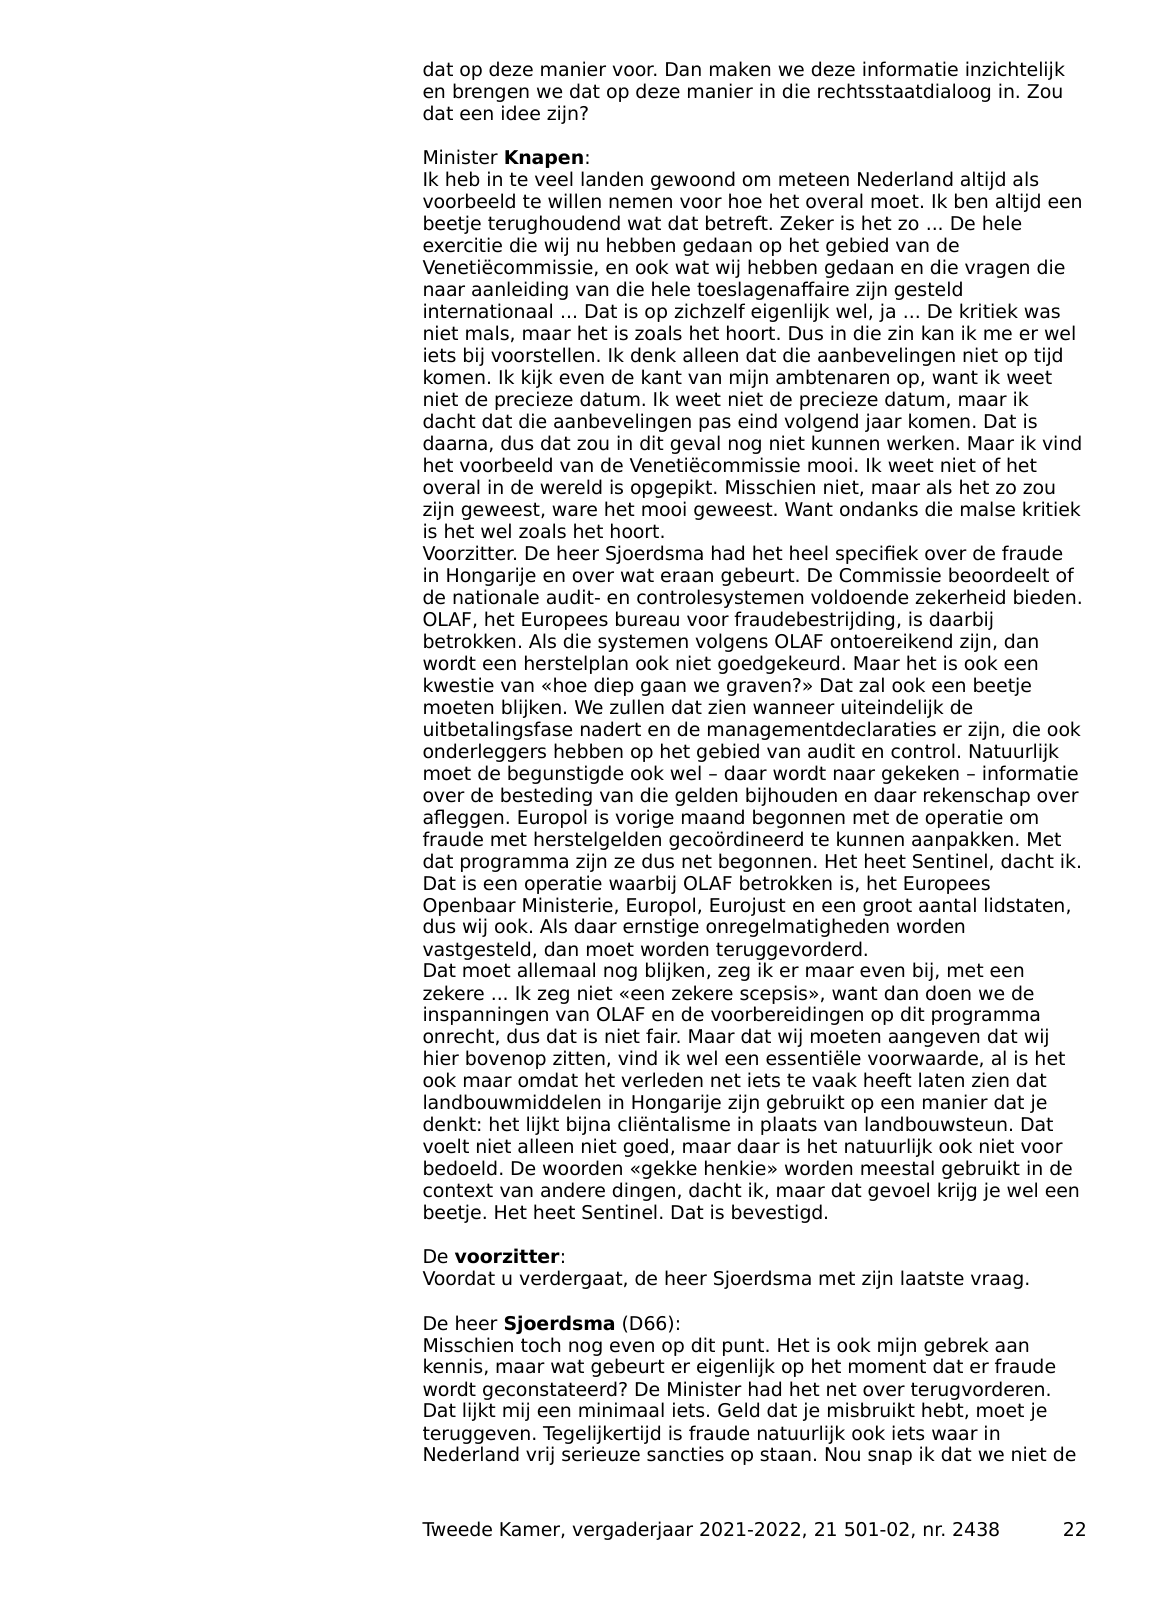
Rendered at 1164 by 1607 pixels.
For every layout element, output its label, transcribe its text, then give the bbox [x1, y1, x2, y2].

text De heer Sjoerdsma (D66): [422, 1312, 1087, 1334]
text Ik heb in te veel landen gewoond om meteen Nederland altijd als voorbeeld te willen nemen voor hoe het overal moet. Ik ben altijd een beetje terughoudend wat dat betreft. Zeker is het zo ... De hele exercitie die wij nu hebben gedaan op het gebied van de Venetiëcommissie, en ook wat wij hebben gedaan en die vragen die naar aanleiding van die hele toeslagenaffaire zijn gesteld internationaal ... Dat is op zichzelf eigenlijk wel, ja ... De kritiek was niet mals, maar het is zoals het hoort. Dus in die zin kan ik me er wel iets bij voorstellen. Ik denk alleen dat die aanbevelingen niet op tijd komen. Ik kijk even de kant van mijn ambtenaren op, want ik weet niet de precieze datum. Ik weet niet de precieze datum, maar ik dacht dat die aanbevelingen pas eind volgend jaar komen. Dat is daarna, dus dat zou in dit geval nog niet kunnen werken. Maar ik vind het voorbeeld van de Venetiëcommissie mooi. Ik weet niet of het overal in de wereld is opgepikt. Misschien niet, maar als het zo zou zijn geweest, ware het mooi geweest. Want ondanks die malse kritiek is het wel zoals het hoort. [422, 169, 1087, 543]
text Voorzitter. De heer Sjoerdsma had het heel specifiek over de fraude in Hongarije en over wat eraan gebeurt. De Commissie beoordeelt of de nationale audit- en controlesystemen voldoende zekerheid bieden. OLAF, het Europees bureau voor fraudebestrijding, is daarbij betrokken. Als die systemen volgens OLAF ontoereikend zijn, dan wordt een herstelplan ook niet goedgekeurd. Maar het is ook een kwestie van «hoe diep gaan we graven?» Dat zal ook een beetje moeten blijken. We zullen dat zien wanneer uiteindelijk de uitbetalingsfase nadert en de managementdeclaraties er zijn, die ook onderleggers hebben op het gebied van audit en control. Natuurlijk moet de begunstigde ook wel – daar wordt naar gekeken – informatie over de besteding van die gelden bijhouden en daar rekenschap over afleggen. Europol is vorige maand begonnen met de operatie om fraude met herstelgelden gecoördineerd te kunnen aanpakken. Met dat programma zijn ze dus net begonnen. Het heet Sentinel, dacht ik. Dat is een operatie waarbij OLAF betrokken is, het Europees Openbaar Ministerie, Europol, Eurojust en een groot aantal lidstaten, dus wij ook. Als daar ernstige onregelmatigheden worden vastgesteld, dan moet worden teruggevorderd. [422, 543, 1087, 960]
text dat op deze manier voor. Dan maken we deze informatie inzichtelijk en brengen we dat op deze manier in die rechtsstaatdialoog in. Zou dat een idee zijn? [422, 59, 1087, 125]
text Minister Knapen: [422, 147, 1087, 169]
text Misschien toch nog even op dit punt. Het is ook mijn gebrek aan kennis, maar wat gebeurt er eigenlijk op het moment dat er fraude wordt geconstateerd? De Minister had het net over terugvorderen. Dat lijkt mij een minimaal iets. Geld dat je misbruikt hebt, moet je teruggeven. Tegelijkertijd is fraude natuurlijk ook iets waar in Nederland vrij serieuze sancties op staan. Nou snap ik dat we niet de [422, 1334, 1087, 1466]
text Dat moet allemaal nog blijken, zeg ik er maar even bij, met een zekere ... Ik zeg niet «een zekere scepsis», want dan doen we de inspanningen van OLAF en de voorbereidingen op dit programma onrecht, dus dat is niet fair. Maar dat wij moeten aangeven dat wij hier bovenop zitten, vind ik wel een essentiële voorwaarde, al is het ook maar omdat het verleden net iets te vaak heeft laten zien dat landbouwmiddelen in Hongarije zijn gebruikt op een manier dat je denkt: het lijkt bijna cliëntalisme in plaats van landbouwsteun. Dat voelt niet alleen niet goed, maar daar is het natuurlijk ook niet voor bedoeld. De woorden «gekke henkie» worden meestal gebruikt in de context van andere dingen, dacht ik, maar dat gevoel krijg je wel een beetje. Het heet Sentinel. Dat is bevestigd. [422, 960, 1087, 1224]
text De voorzitter: [422, 1246, 1087, 1268]
text Voordat u verdergaat, de heer Sjoerdsma met zijn laatste vraag. [422, 1268, 1087, 1290]
